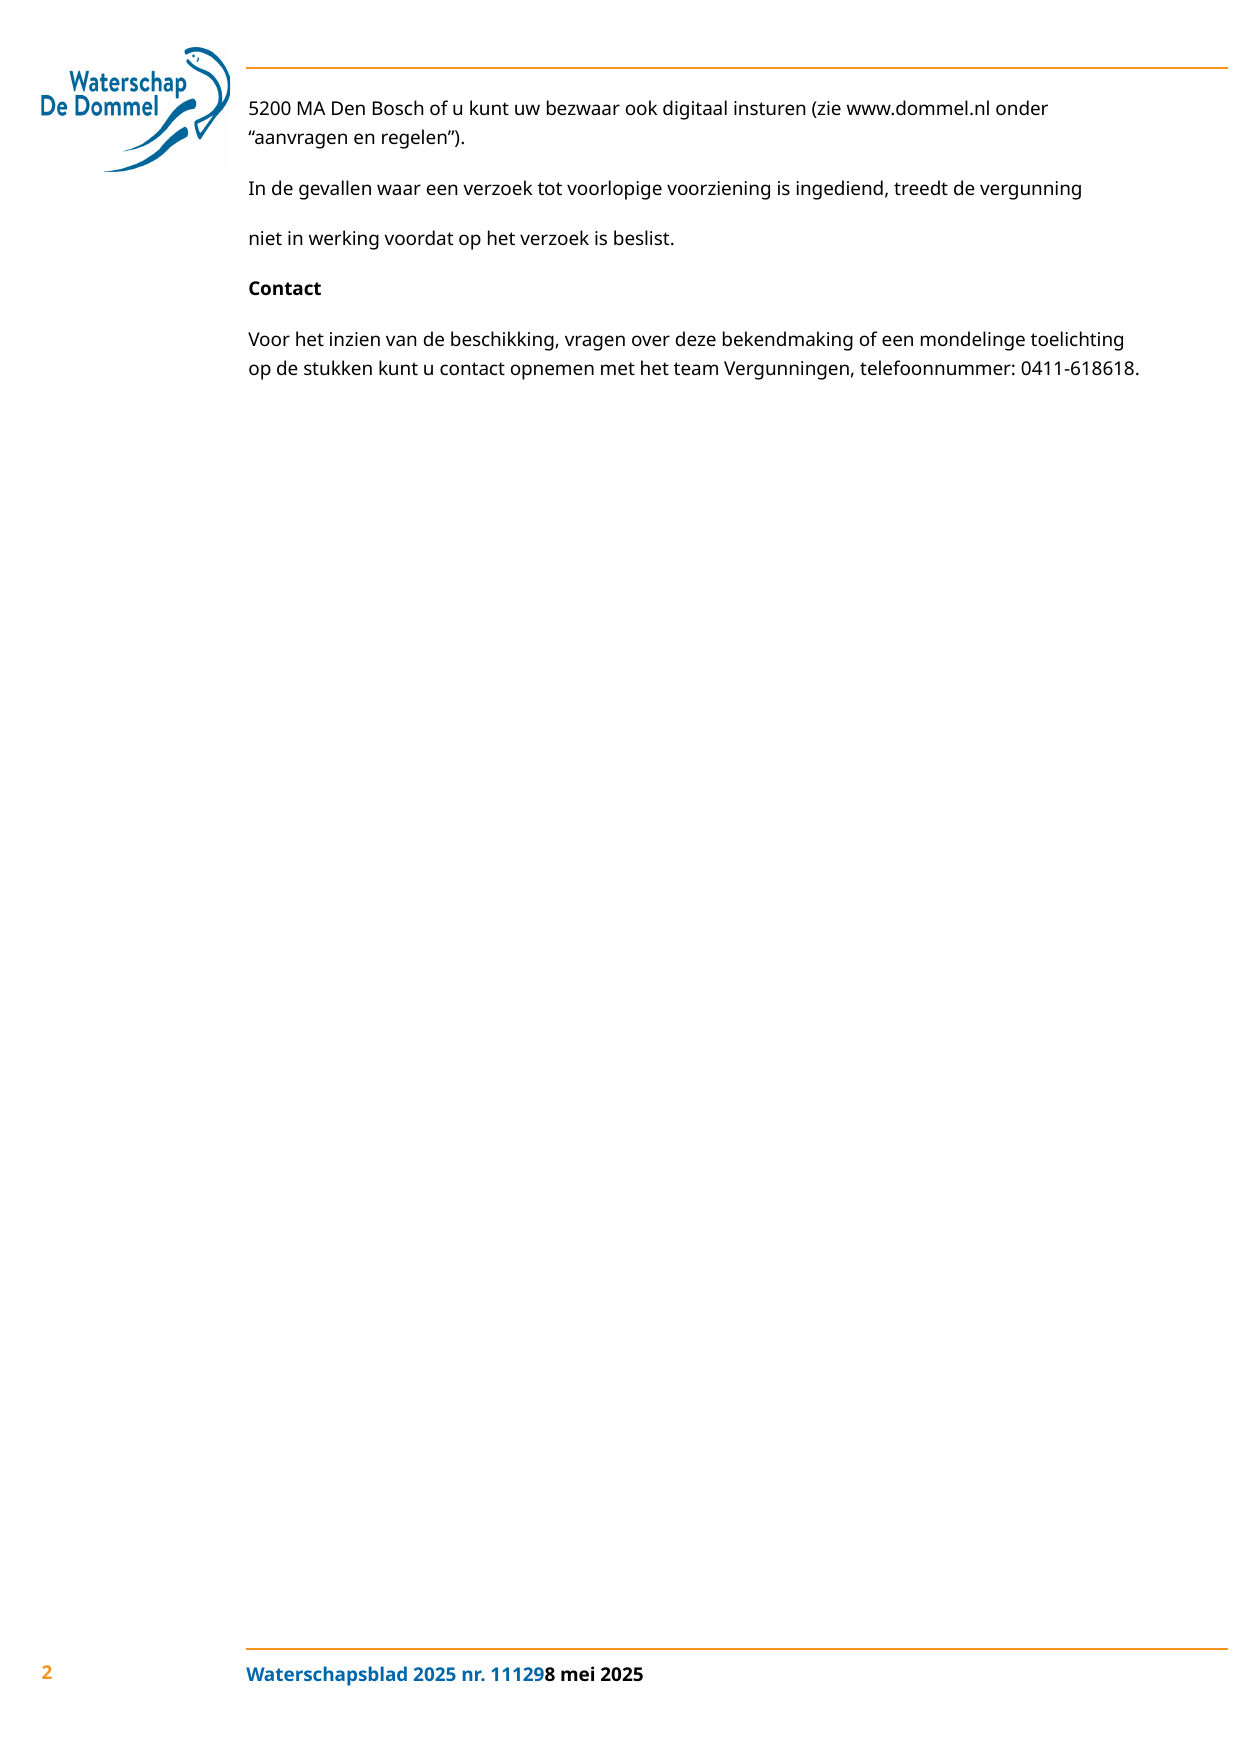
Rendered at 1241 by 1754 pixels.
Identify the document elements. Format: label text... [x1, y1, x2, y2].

text In de gevallen waar een verzoek tot voorlopige voorziening is ingediend, treedt de vergunning [248, 175, 1152, 201]
text 5200 MA Den Bosch of u kunt uw bezwaar ook digitaal insturen (zie www.dommel.nl onder “aanvragen en regelen”). [248, 95, 1152, 150]
picture [45, 99, 51, 111]
picture [204, 47, 231, 76]
picture [198, 118, 210, 131]
text Voor het inzien van de beschikking, vragen over deze bekendmaking of een mondelinge toelichting op de stukken kunt u contact opnemen met het team Vergunningen, telefoonnummer: 0411-618618. [248, 326, 1152, 381]
text Contact [248, 276, 1152, 301]
text niet in werking voordat op het verzoek is beslist. [248, 225, 1152, 251]
picture [41, 47, 231, 172]
